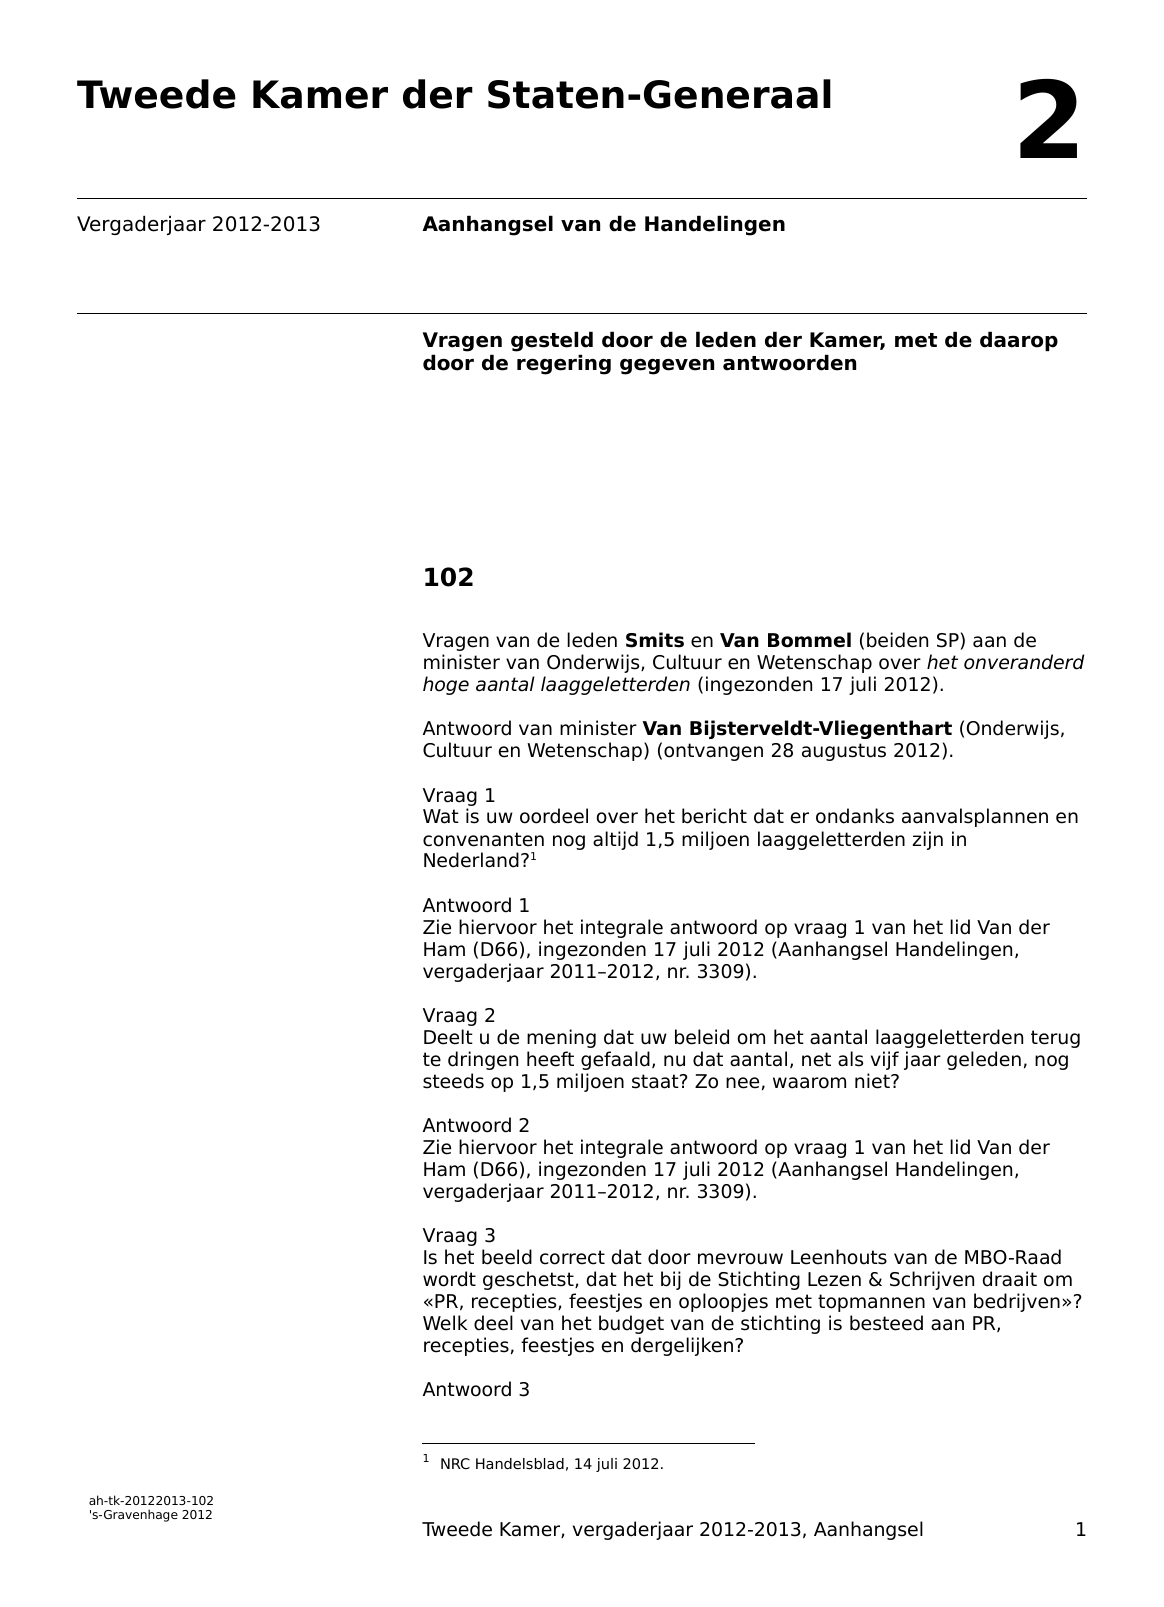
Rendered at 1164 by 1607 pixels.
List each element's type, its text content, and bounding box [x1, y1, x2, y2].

text Deelt u de mening dat uw beleid om het aantal laaggeletterden terug te dringen heeft gefaald, nu dat aantal, net als vijf jaar geleden, nog steeds op 1,5 miljoen staat? Zo nee, waarom niet? [422, 1027, 1087, 1093]
table_header Tweede Kamer der Staten-Generaal [77, 59, 886, 198]
text Zie hiervoor het integrale antwoord op vraag 1 van het lid Van der Ham (D66), ingezonden 17 juli 2012 (Aanhangsel Handelingen, vergaderjaar 2011–2012, nr. 3309). [422, 1137, 1087, 1203]
text Is het beeld correct dat door mevrouw Leenhouts van de MBO-Raad wordt geschetst, dat het bij de Stichting Lezen & Schrijven draait om «PR, recepties, feestjes en oploopjes met topmannen van bedrijven»? Welk deel van het budget van de stichting is besteed aan PR, recepties, feestjes en dergelijken? [422, 1247, 1087, 1357]
table_cell Vragen gesteld door de leden der Kamer, met de daarop door de regering gegeven antwoorden [422, 314, 1087, 375]
text NRC Handelsblad, 14 juli 2012. [422, 1452, 1087, 1474]
text Wat is uw oordeel over het bericht dat er ondanks aanvalsplannen en convenanten nog altijd 1,5 miljoen laaggeletterden zijn in Nederland? [422, 806, 1087, 872]
text Zie hiervoor het integrale antwoord op vraag 1 van het lid Van der Ham (D66), ingezonden 17 juli 2012 (Aanhangsel Handelingen, vergaderjaar 2011–2012, nr. 3309). [422, 917, 1087, 982]
text Vraag 1 [422, 784, 1087, 806]
text Antwoord 1 [422, 894, 1087, 917]
text Antwoord van minister Van Bijsterveldt-Vliegenthart (Onderwijs, Cultuur en Wetenschap) (ontvangen 28 augustus 2012). [422, 718, 1087, 762]
text Vraag 3 [422, 1225, 1087, 1247]
text Vraag 2 [422, 1005, 1087, 1027]
text 's-Gravenhage 2012 [88, 1508, 323, 1522]
text Vragen van de leden Smits en Van Bommel (beiden SP) aan de minister van Onderwijs, Cultuur en Wetenschap over het onveranderd hoge aantal laaggeletterden (ingezonden 17 juli 2012). [422, 630, 1087, 696]
table_cell [77, 314, 422, 375]
text Antwoord 3 [422, 1379, 1087, 1401]
table_cell Aanhangsel van de Handelingen [422, 199, 1087, 313]
text ah-tk-20122013-102 [88, 1494, 323, 1508]
table_header 2 [886, 59, 1087, 198]
text Antwoord 2 [422, 1115, 1087, 1137]
table_cell Vergaderjaar 2012-2013 [77, 199, 422, 313]
text 102 [422, 563, 1087, 592]
